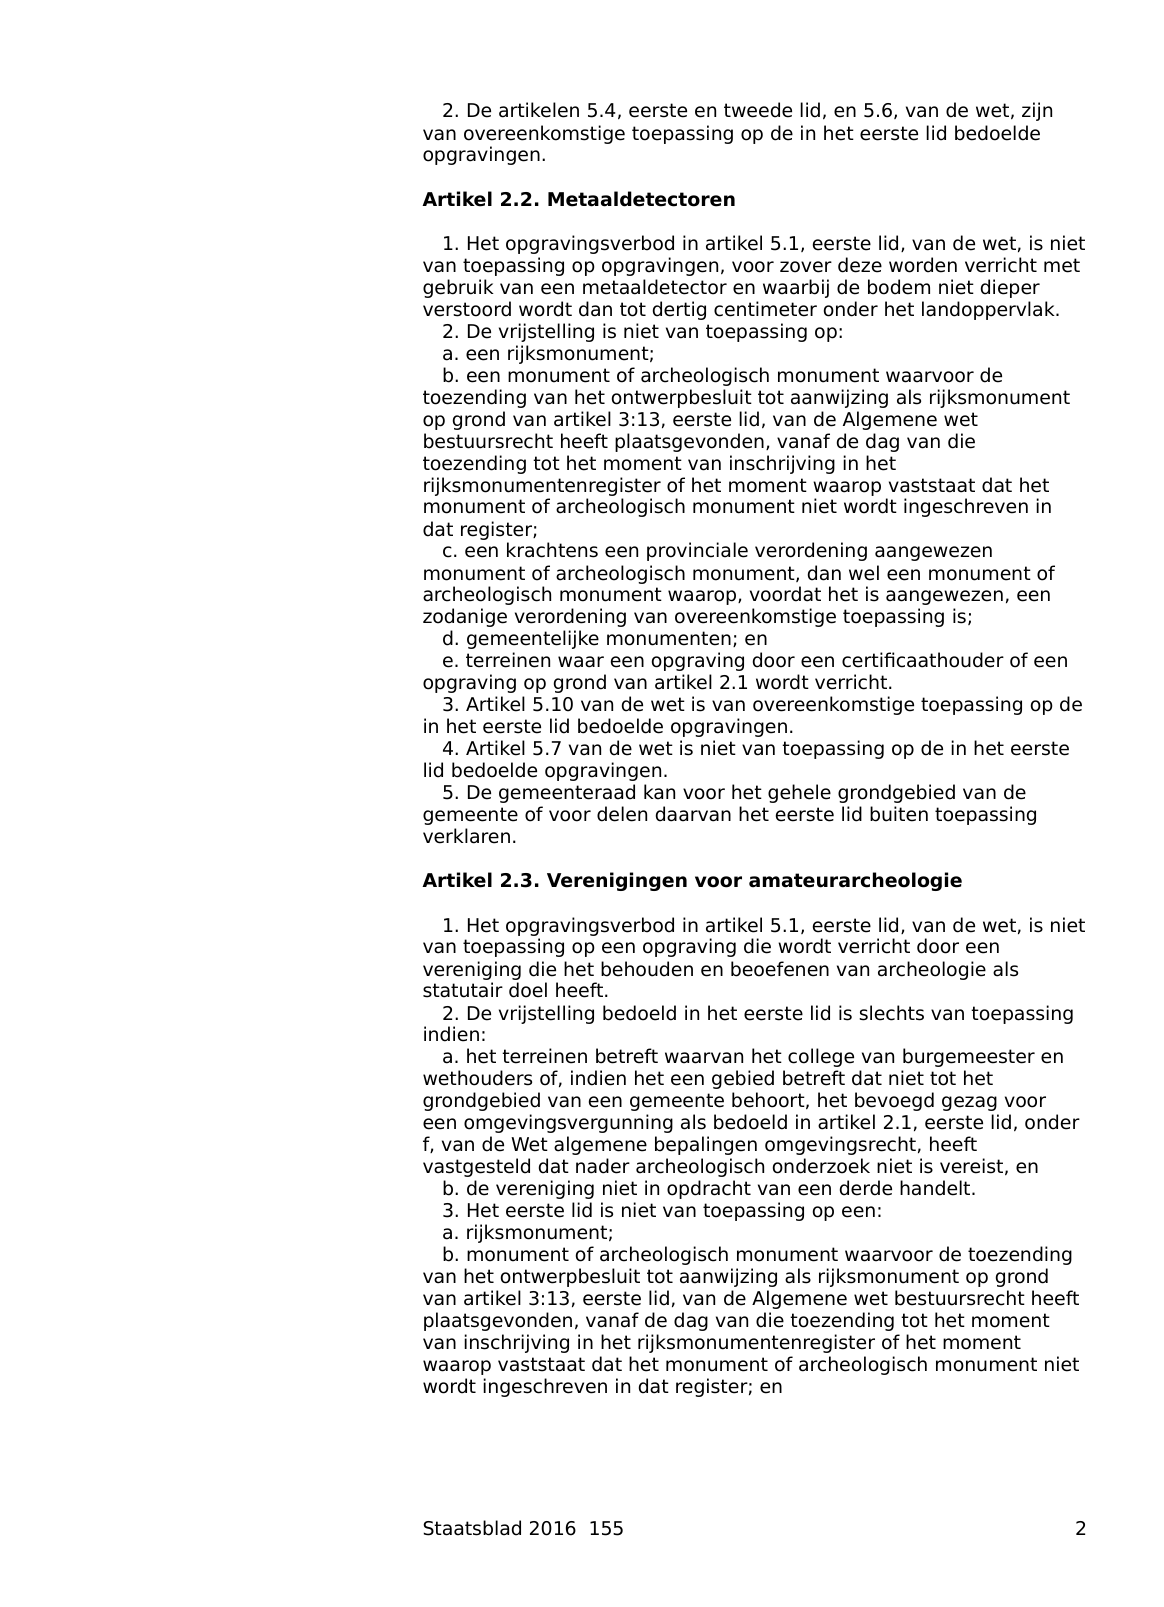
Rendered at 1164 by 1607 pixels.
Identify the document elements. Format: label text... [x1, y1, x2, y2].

text 2. De vrijstelling is niet van toepassing op: [422, 321, 1087, 343]
text e. terreinen waar een opgraving door een certificaathouder of een opgraving op grond van artikel 2.1 wordt verricht. [422, 650, 1087, 694]
text 3. Artikel 5.10 van de wet is van overeenkomstige toepassing op de in het eerste lid bedoelde opgravingen. [422, 694, 1087, 738]
text 2. De vrijstelling bedoeld in het eerste lid is slechts van toepassing indien: [422, 1002, 1087, 1046]
text 1. Het opgravingsverbod in artikel 5.1, eerste lid, van de wet, is niet van toepassing op een opgraving die wordt verricht door een vereniging die het behouden en beoefenen van archeologie als statutair doel heeft. [422, 914, 1087, 1002]
text a. een rijksmonument; [422, 343, 1087, 364]
text 5. De gemeenteraad kan voor het gehele grondgebied van de gemeente of voor delen daarvan het eerste lid buiten toepassing verklaren. [422, 782, 1087, 848]
text a. rijksmonument; [422, 1222, 1087, 1244]
subtitle Artikel 2.2. Metaaldetectoren [422, 188, 1087, 211]
text a. het terreinen betreft waarvan het college van burgemeester en wethouders of, indien het een gebied betreft dat niet tot het grondgebied van een gemeente behoort, het bevoegd gezag voor een omgevingsvergunning als bedoeld in artikel 2.1, eerste lid, onder f, van de Wet algemene bepalingen omgevingsrecht, heeft vastgesteld dat nader archeologisch onderzoek niet is vereist, en [422, 1046, 1087, 1178]
text 3. Het eerste lid is niet van toepassing op een: [422, 1200, 1087, 1222]
text 2. De artikelen 5.4, eerste en tweede lid, en 5.6, van de wet, zijn van overeenkomstige toepassing op de in het eerste lid bedoelde opgravingen. [422, 100, 1087, 166]
text b. de vereniging niet in opdracht van een derde handelt. [422, 1178, 1087, 1200]
subtitle Artikel 2.3. Verenigingen voor amateurarcheologie [422, 870, 1087, 892]
text c. een krachtens een provinciale verordening aangewezen monument of archeologisch monument, dan wel een monument of archeologisch monument waarop, voordat het is aangewezen, een zodanige verordening van overeenkomstige toepassing is; [422, 540, 1087, 628]
text b. een monument of archeologisch monument waarvoor de toezending van het ontwerpbesluit tot aanwijzing als rijksmonument op grond van artikel 3:13, eerste lid, van de Algemene wet bestuursrecht heeft plaatsgevonden, vanaf de dag van die toezending tot het moment van inschrijving in het rijksmonumentenregister of het moment waarop vaststaat dat het monument of archeologisch monument niet wordt ingeschreven in dat register; [422, 364, 1087, 540]
text 4. Artikel 5.7 van de wet is niet van toepassing op de in het eerste lid bedoelde opgravingen. [422, 738, 1087, 782]
text b. monument of archeologisch monument waarvoor de toezending van het ontwerpbesluit tot aanwijzing als rijksmonument op grond van artikel 3:13, eerste lid, van de Algemene wet bestuursrecht heeft plaatsgevonden, vanaf de dag van die toezending tot het moment van inschrijving in het rijksmonumentenregister of het moment waarop vaststaat dat het monument of archeologisch monument niet wordt ingeschreven in dat register; en [422, 1244, 1087, 1398]
text 1. Het opgravingsverbod in artikel 5.1, eerste lid, van de wet, is niet van toepassing op opgravingen, voor zover deze worden verricht met gebruik van een metaaldetector en waarbij de bodem niet dieper verstoord wordt dan tot dertig centimeter onder het landoppervlak. [422, 233, 1087, 321]
text d. gemeentelijke monumenten; en [422, 628, 1087, 650]
